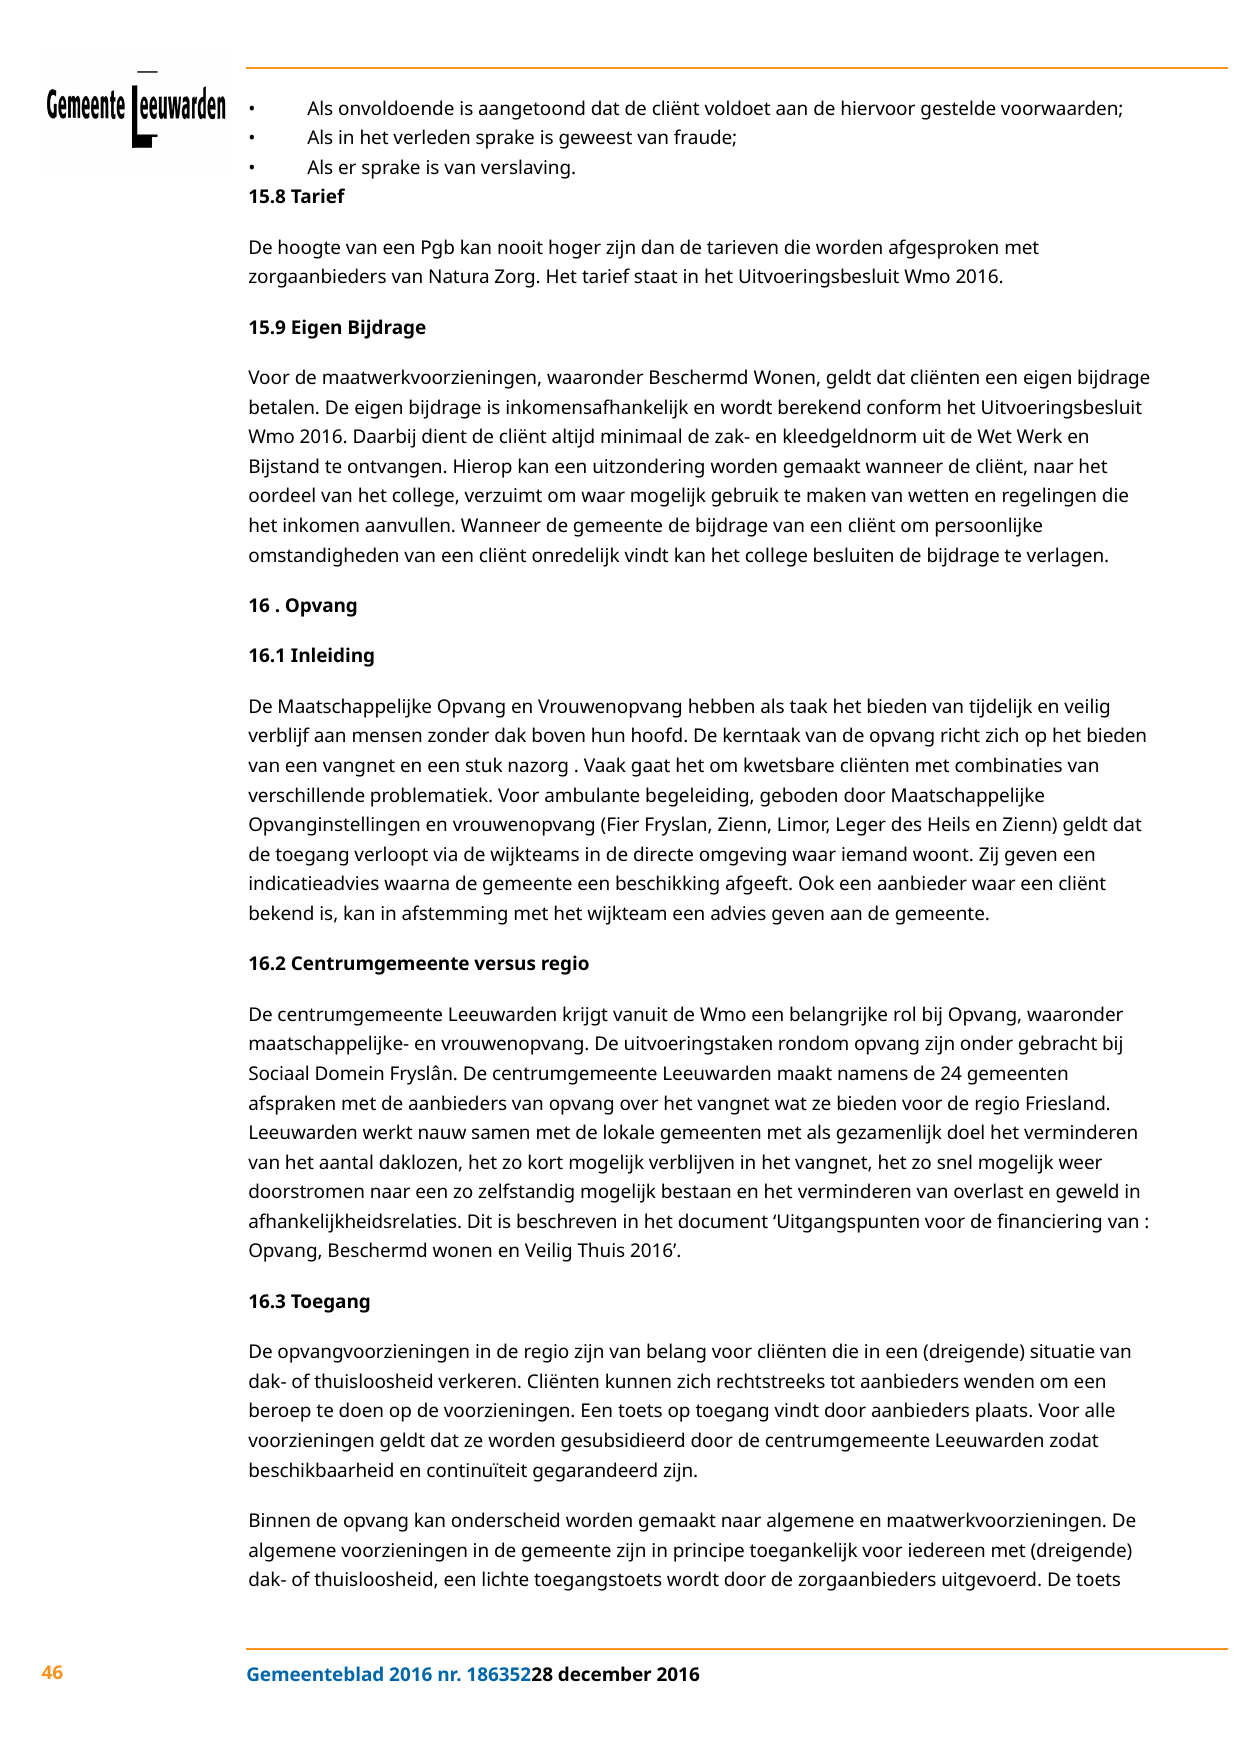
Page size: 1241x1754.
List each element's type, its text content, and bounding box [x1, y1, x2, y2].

text Voor de maatwerkvoorzieningen, waaronder Beschermd Wonen, geldt dat cliënten een eigen bijdrage betalen. De eigen bijdrage is inkomensafhankelijk en wordt berekend conform het Uitvoeringsbesluit Wmo 2016. Daarbij dient de cliënt altijd minimaal de zak- en kleedgeldnorm uit de Wet Werk en Bijstand te ontvangen. Hierop kan een uitzondering worden gemaakt wanneer de cliënt, naar het oordeel van het college, verzuimt om waar mogelijk gebruik te maken van wetten en regelingen die het inkomen aanvullen. Wanneer de gemeente de bijdrage van een cliënt om persoonlijke omstandigheden van een cliënt onredelijk vindt kan het college besluiten de bijdrage te verlagen. [248, 364, 1152, 568]
text Binnen de opvang kan onderscheid worden gemaakt naar algemene en maatwerkvoorzieningen. De algemene voorzieningen in de gemeente zijn in principe toegankelijk voor iedereen met (dreigende) dak- of thuisloosheid, een lichte toegangstoets wordt door de zorgaanbieders uitgevoerd. De toets [248, 1507, 1152, 1592]
text De Maatschappelijke Opvang en Vrouwenopvang hebben als taak het bieden van tijdelijk en veilig verblijf aan mensen zonder dak boven hun hoofd. De kerntaak van de opvang richt zich op het bieden van een vangnet en een stuk nazorg . Vaak gaat het om kwetsbare cliënten met combinaties van verschillende problematiek. Voor ambulante begeleiding, geboden door Maatschappelijke Opvanginstellingen en vrouwenopvang (Fier Fryslan, Zienn, Limor, Leger des Heils en Zienn) geldt dat de toegang verloopt via de wijkteams in de directe omgeving waar iemand woont. Zij geven een indicatieadvies waarna de gemeente een beschikking afgeeft. Ook een aanbieder waar een cliënt bekend is, kan in afstemming met het wijkteam een advies geven aan de gemeente. [248, 693, 1152, 926]
text De hoogte van een Pgb kan nooit hoger zijn dan de tarieven die worden afgesproken met zorgaanbieders van Natura Zorg. Het tarief staat in het Uitvoeringsbesluit Wmo 2016. [248, 234, 1152, 289]
text 16 . Opvang [248, 592, 1152, 618]
picture [41, 47, 231, 172]
text 15.8 Tarief [248, 183, 1152, 209]
list Als in het verleden sprake is geweest van fraude; [248, 124, 1152, 150]
text 16.2 Centrumgemeente versus regio [248, 951, 1152, 976]
list Als onvoldoende is aangetoond dat de cliënt voldoet aan de hiervoor gestelde voorwaarden; [248, 95, 1152, 121]
text 16.1 Inleiding [248, 643, 1152, 668]
text De opvangvoorzieningen in de regio zijn van belang voor cliënten die in een (dreigende) situatie van dak- of thuisloosheid verkeren. Cliënten kunnen zich rechtstreeks tot aanbieders wenden om een beroep te doen op de voorzieningen. Een toets op toegang vindt door aanbieders plaats. Voor alle voorzieningen geldt dat ze worden gesubsidieerd door de centrumgemeente Leeuwarden zodat beschikbaarheid en continuïteit gegarandeerd zijn. [248, 1338, 1152, 1483]
text 16.3 Toegang [248, 1288, 1152, 1314]
list Als er sprake is van verslaving. [248, 154, 1152, 180]
text De centrumgemeente Leeuwarden krijgt vanuit de Wmo een belangrijke rol bij Opvang, waaronder maatschappelijke- en vrouwenopvang. De uitvoeringstaken rondom opvang zijn onder gebracht bij Sociaal Domein Fryslân. De centrumgemeente Leeuwarden maakt namens de 24 gemeenten afspraken met de aanbieders van opvang over het vangnet wat ze bieden voor de regio Friesland. Leeuwarden werkt nauw samen met de lokale gemeenten met als gezamenlijk doel het verminderen van het aantal daklozen, het zo kort mogelijk verblijven in het vangnet, het zo snel mogelijk weer doorstromen naar een zo zelfstandig mogelijk bestaan en het verminderen van overlast en geweld in afhankelijkheidsrelaties. Dit is beschreven in het document ‘Uitgangspunten voor de financiering van : Opvang, Beschermd wonen en Veilig Thuis 2016’. [248, 1001, 1152, 1263]
text 15.9 Eigen Bijdrage [248, 314, 1152, 340]
